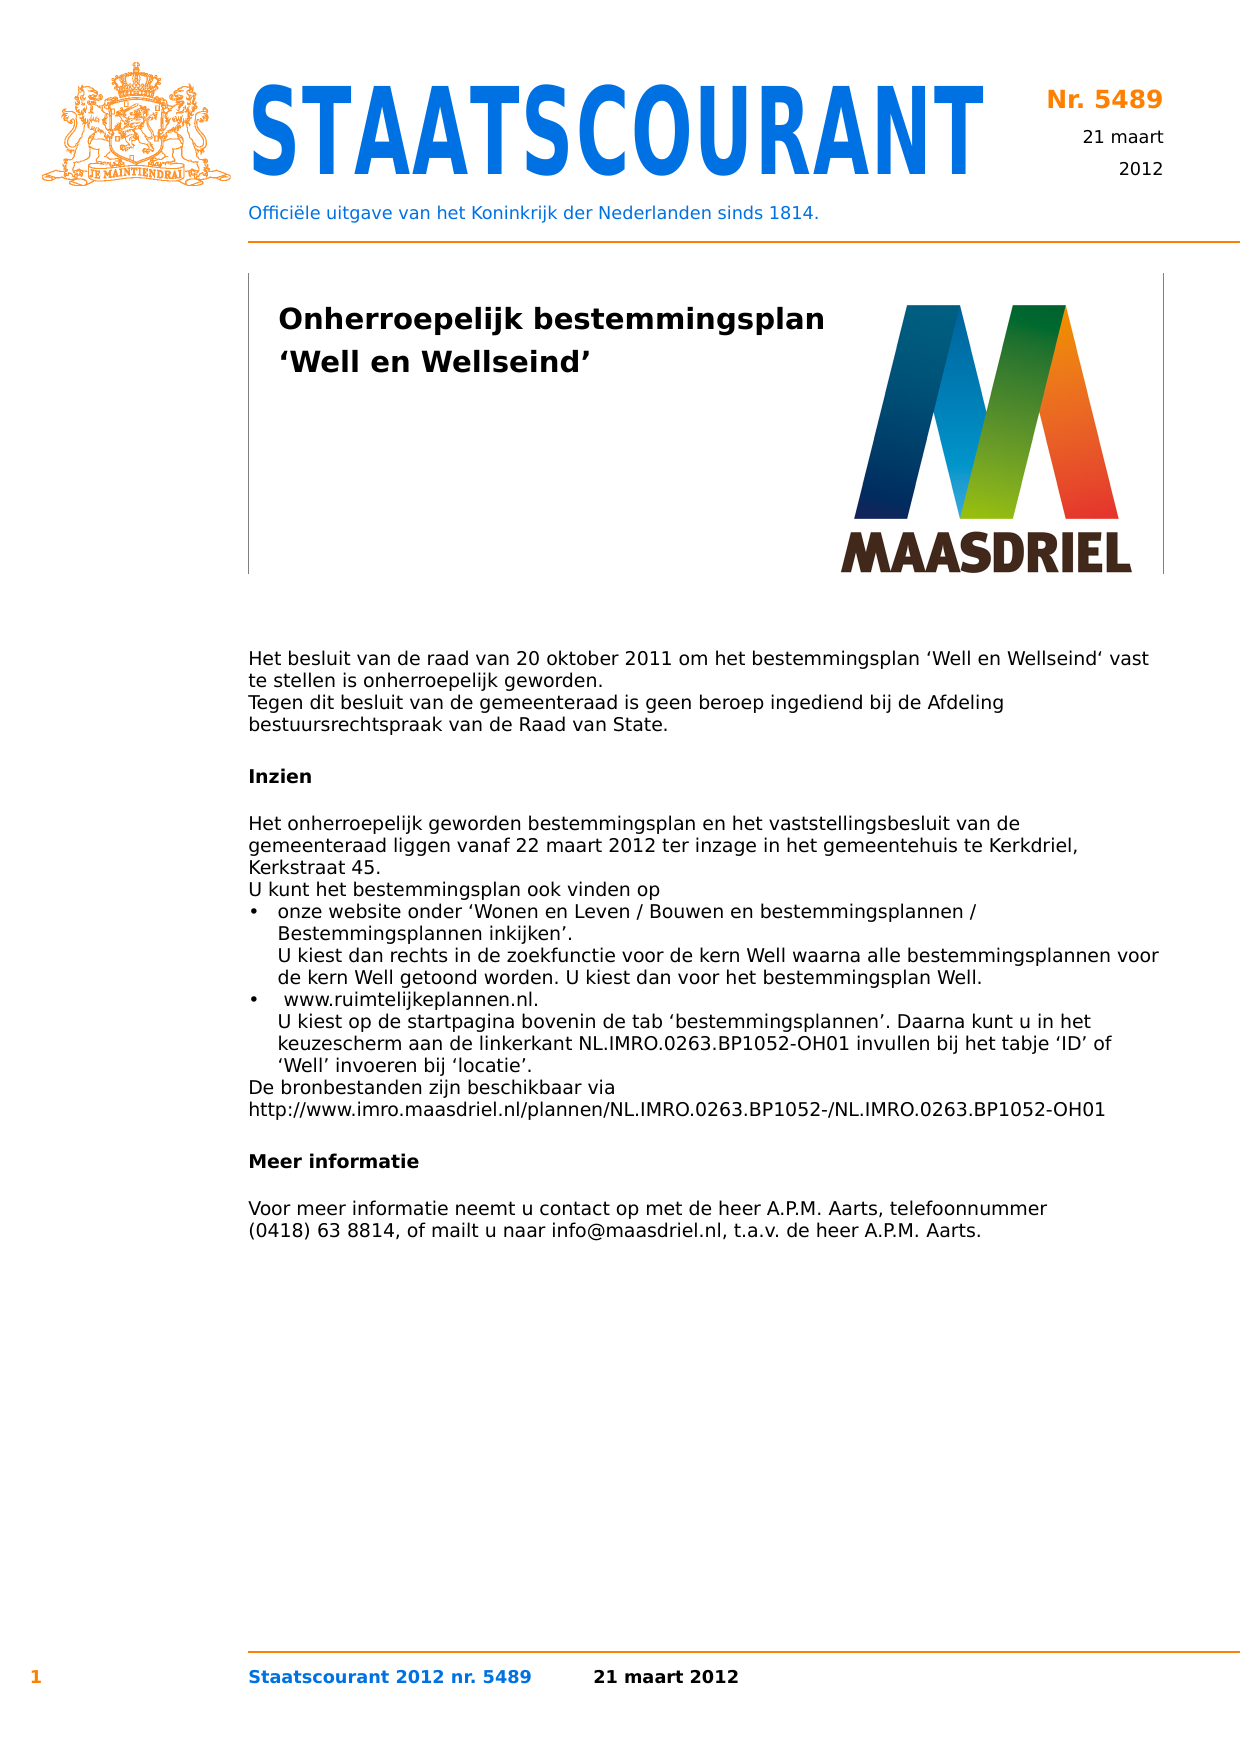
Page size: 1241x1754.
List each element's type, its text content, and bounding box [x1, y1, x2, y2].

subtitle Inzien [248, 766, 1163, 788]
table_header STAATSCOURANT [248, 62, 998, 203]
subtitle Onherroepelijk bestemmingsplan ‘Well en Wellseind’ [249, 273, 1163, 574]
text Voor meer informatie neemt u contact op met de heer A.P.M. Aarts, telefoonnummer (0418) 63 8814, of mailt u naar info@maasdriel.nl, t.a.v. de heer A.P.M. Aarts. [248, 1198, 1163, 1242]
table_cell Officiële uitgave van het Koninkrijk der Nederlanden sinds 1814. [248, 203, 1240, 241]
table_cell 2012 [998, 153, 1240, 203]
text De bronbestanden zijn beschikbaar via http://www.imro.maasdriel.nl/plannen/NL.IMRO.0263.BP1052-/NL.IMRO.0263.BP1052-OH01 [248, 1077, 1163, 1121]
text Tegen dit besluit van de gemeenteraad is geen beroep ingediend bij de Afdeling bestuursrechtspraak van de Raad van State. [248, 692, 1163, 736]
table_header [25, 62, 248, 241]
text Het besluit van de raad van 20 oktober 2011 om het bestemmingsplan ‘Well en Wellseind‘ vast te stellen is onherroepelijk geworden. [248, 648, 1163, 692]
subtitle Meer informatie [248, 1151, 1163, 1173]
text U kiest dan rechts in de zoekfunctie voor de kern Well waarna alle bestemmingsplannen voor de kern Well getoond worden. U kiest dan voor het bestemmingsplan Well. [277, 945, 1163, 989]
text • onze website onder ‘Wonen en Leven / Bouwen en bestemmingsplannen / Bestemmingsplannen inkijken’. [248, 901, 1163, 945]
text • www.ruimtelijkeplannen.nl. [248, 989, 1163, 1011]
table_header Nr. 5489 [998, 62, 1240, 121]
picture [41, 62, 231, 186]
text U kunt het bestemmingsplan ook vinden op [248, 879, 1163, 901]
picture [838, 302, 1134, 575]
text Het onherroepelijk geworden bestemmingsplan en het vaststellingsbesluit van de gemeenteraad liggen vanaf 22 maart 2012 ter inzage in het gemeentehuis te Kerkdriel, Kerkstraat 45. [248, 813, 1163, 879]
text U kiest op de startpagina bovenin de tab ‘bestemmingsplannen’. Daarna kunt u in het keuzescherm aan de linkerkant NL.IMRO.0263.BP1052-OH01 invullen bij het tabje ‘ID’ of ‘Well’ invoeren bij ‘locatie’. [277, 1011, 1163, 1077]
table_cell 21 maart [998, 121, 1240, 153]
